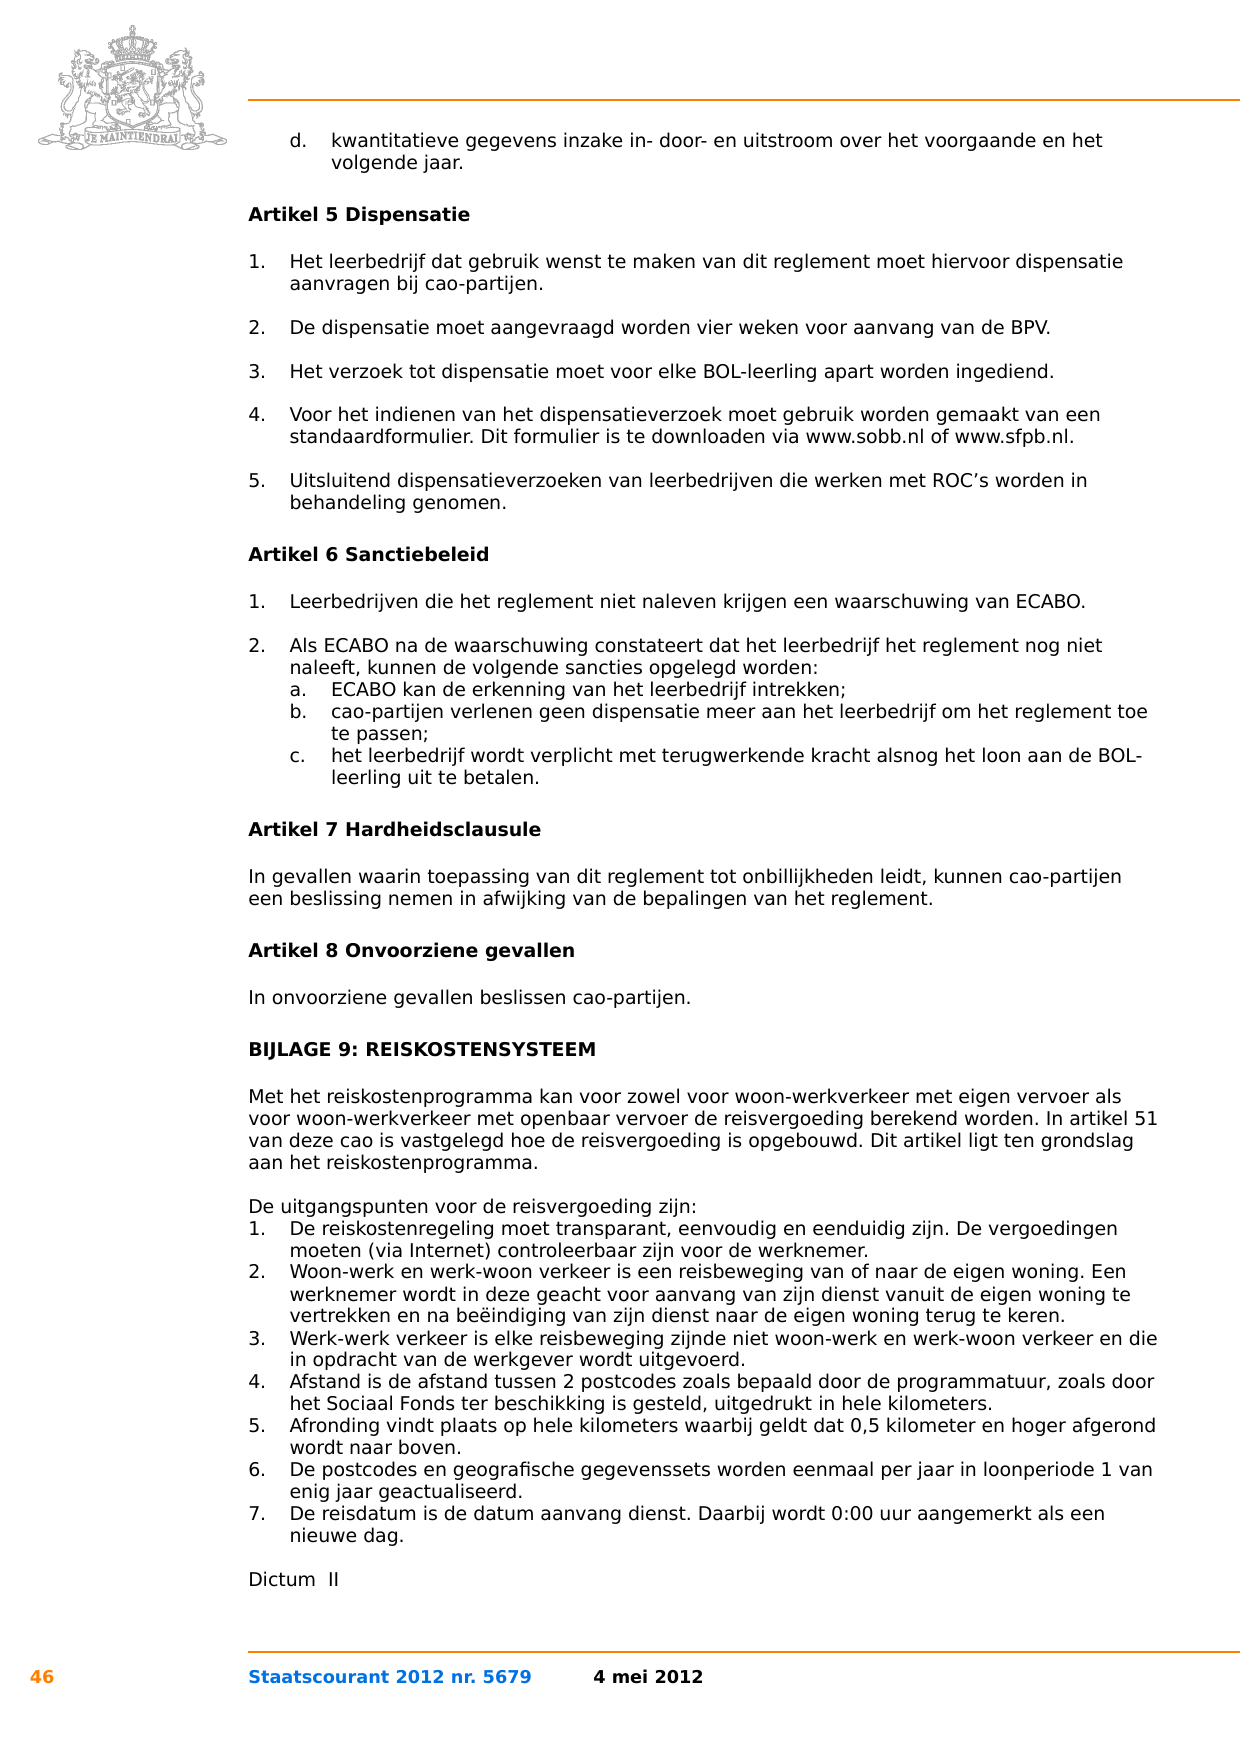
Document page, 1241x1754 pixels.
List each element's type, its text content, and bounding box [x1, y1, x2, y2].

text 2. De dispensatie moet aangevraagd worden vier weken voor aanvang van de BPV. [248, 317, 1163, 339]
subtitle BIJLAGE 9: REISKOSTENSYSTEEM [248, 1039, 1163, 1061]
text 4. Afstand is de afstand tussen 2 postcodes zoals bepaald door de programmatuur, zoals door het Sociaal Fonds ter beschikking is gesteld, uitgedrukt in hele kilometers. [248, 1371, 1163, 1415]
text 7. De reisdatum is de datum aanvang dienst. Daarbij wordt 0:00 uur aangemerkt als een nieuwe dag. [248, 1503, 1163, 1547]
text b. cao-partijen verlenen geen dispensatie meer aan het leerbedrijf om het reglement toe te passen; [289, 701, 1163, 745]
text 1. Leerbedrijven die het reglement niet naleven krijgen een waarschuwing van ECABO. [248, 591, 1163, 613]
text De uitgangspunten voor de reisvergoeding zijn: [248, 1196, 1163, 1217]
text 1. De reiskostenregeling moet transparant, eenvoudig en eenduidig zijn. De vergoedingen moeten (via Internet) controleerbaar zijn voor de werknemer. [248, 1217, 1163, 1261]
text c. het leerbedrijf wordt verplicht met terugwerkende kracht alsnog het loon aan de BOL-leerling uit te betalen. [289, 745, 1163, 789]
text 2. Woon-werk en werk-woon verkeer is een reisbeweging van of naar de eigen woning. Een werknemer wordt in deze geacht voor aanvang van zijn dienst vanuit de eigen woning te vertrekken en na beëindiging van zijn dienst naar de eigen woning terug te keren. [248, 1261, 1163, 1327]
subtitle Artikel 7 Hardheidsclausule [248, 819, 1163, 841]
text Dictum II [248, 1569, 1163, 1591]
picture [38, 25, 227, 150]
text 3. Werk-werk verkeer is elke reisbeweging zijnde niet woon-werk en werk-woon verkeer en die in opdracht van de werkgever wordt uitgevoerd. [248, 1327, 1163, 1371]
text d. kwantitatieve gegevens inzake in- door- en uitstroom over het voorgaande en het volgende jaar. [289, 130, 1163, 174]
subtitle Artikel 6 Sanctiebeleid [248, 544, 1163, 566]
text In onvoorziene gevallen beslissen cao-partijen. [248, 987, 1163, 1009]
subtitle Artikel 8 Onvoorziene gevallen [248, 940, 1163, 962]
text Met het reiskostenprogramma kan voor zowel voor woon-werkverkeer met eigen vervoer als voor woon-werkverkeer met openbaar vervoer de reisvergoeding berekend worden. In artikel 51 van deze cao is vastgelegd hoe de reisvergoeding is opgebouwd. Dit artikel ligt ten grondslag aan het reiskostenprogramma. [248, 1086, 1163, 1174]
text 6. De postcodes en geografische gegevenssets worden eenmaal per jaar in loonperiode 1 van enig jaar geactualiseerd. [248, 1459, 1163, 1503]
text 1. Het leerbedrijf dat gebruik wenst te maken van dit reglement moet hiervoor dispensatie aanvragen bij cao-partijen. [248, 251, 1163, 295]
text 4. Voor het indienen van het dispensatieverzoek moet gebruik worden gemaakt van een standaardformulier. Dit formulier is te downloaden via www.sobb.nl of www.sfpb.nl. [248, 404, 1163, 448]
text In gevallen waarin toepassing van dit reglement tot onbillijkheden leidt, kunnen cao-partijen een beslissing nemen in afwijking van de bepalingen van het reglement. [248, 866, 1163, 910]
text 3. Het verzoek tot dispensatie moet voor elke BOL-leerling apart worden ingediend. [248, 361, 1163, 382]
text 2. Als ECABO na de waarschuwing constateert dat het leerbedrijf het reglement nog niet naleeft, kunnen de volgende sancties opgelegd worden: [248, 635, 1163, 679]
text 5. Uitsluitend dispensatieverzoeken van leerbedrijven die werken met ROC’s worden in behandeling genomen. [248, 470, 1163, 514]
text 5. Afronding vindt plaats op hele kilometers waarbij geldt dat 0,5 kilometer en hoger afgerond wordt naar boven. [248, 1415, 1163, 1459]
text a. ECABO kan de erkenning van het leerbedrijf intrekken; [289, 679, 1163, 701]
subtitle Artikel 5 Dispensatie [248, 204, 1163, 226]
